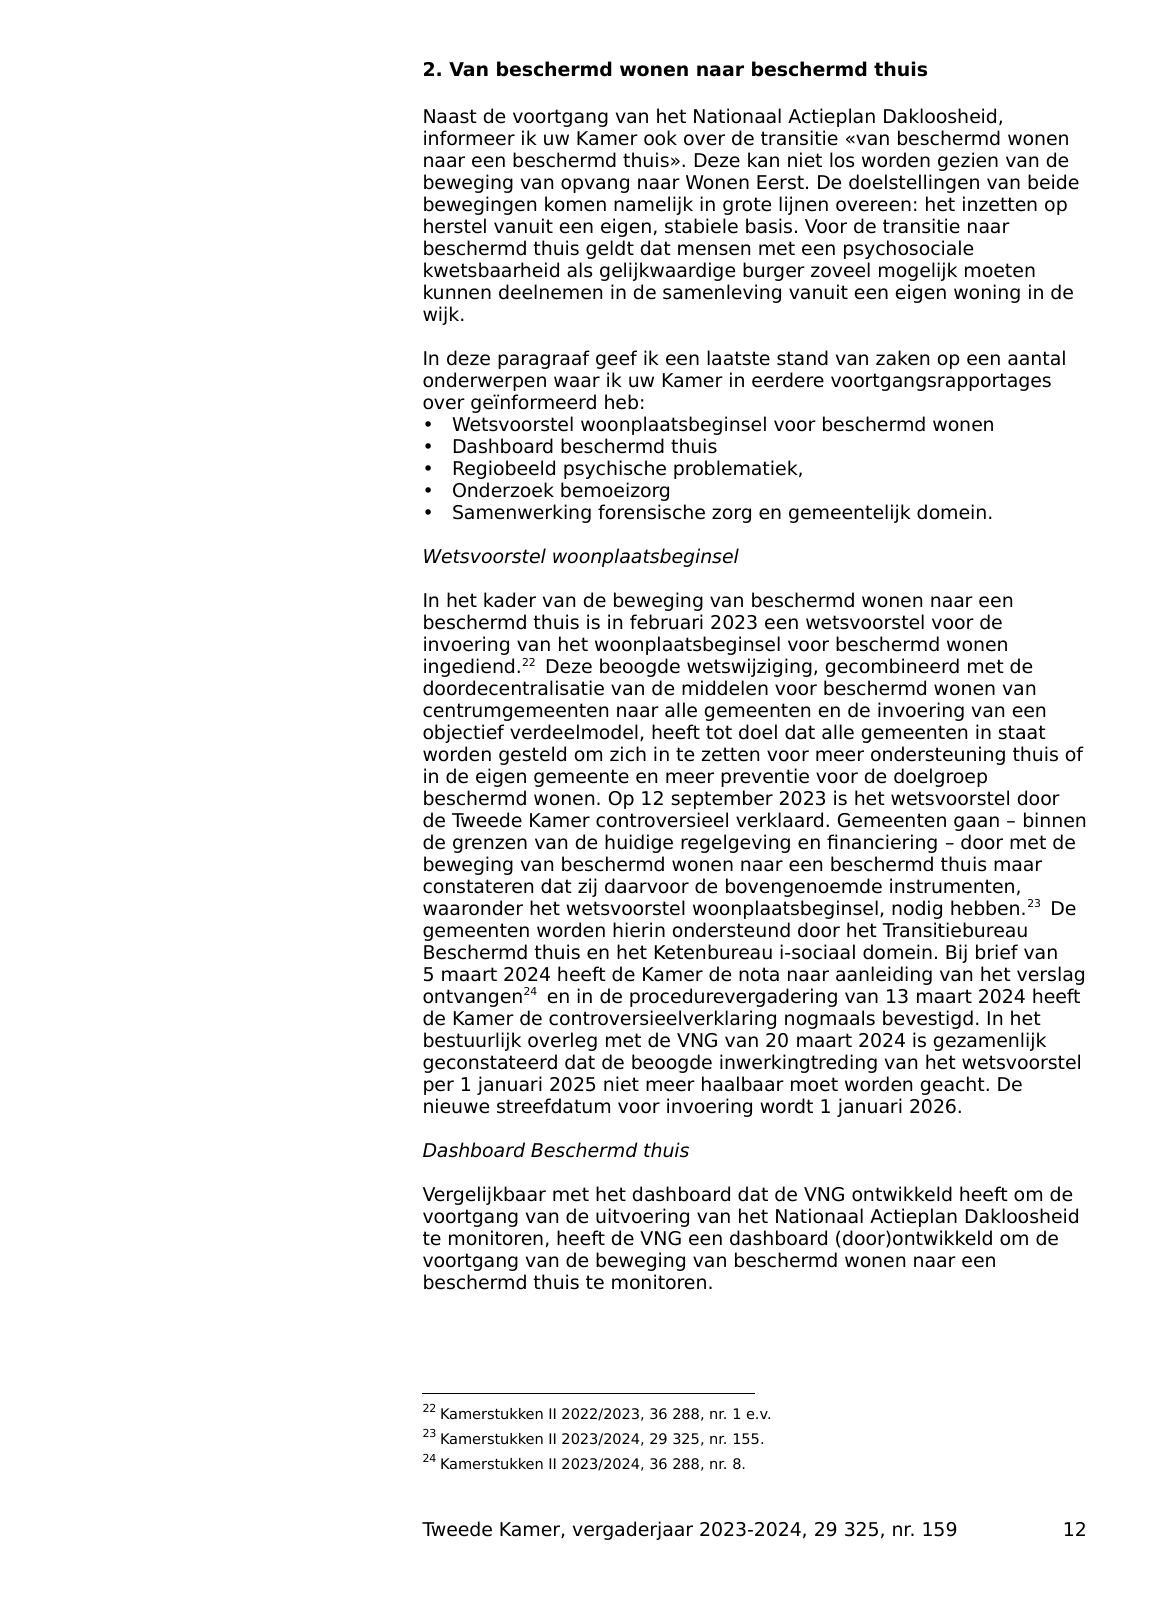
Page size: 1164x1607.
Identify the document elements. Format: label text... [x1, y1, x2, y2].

subtitle Dashboard Beschermd thuis [422, 1140, 1087, 1162]
text • Wetsvoorstel woonplaatsbeginsel voor beschermd wonen [422, 414, 1087, 436]
subtitle 2. Van beschermd wonen naar beschermd thuis [422, 59, 1087, 81]
text In deze paragraaf geef ik een laatste stand van zaken op een aantal onderwerpen waar ik uw Kamer in eerdere voortgangsrapportages over geïnformeerd heb: [422, 348, 1087, 414]
text • Dashboard beschermd thuis [422, 436, 1087, 458]
text In het kader van de beweging van beschermd wonen naar een beschermd thuis is in februari 2023 een wetsvoorstel voor de invoering van het woonplaatsbeginsel voor beschermd wonen ingediend. Deze beoogde wetswijziging, gecombineerd met de doordecentralisatie van de middelen voor beschermd wonen van centrumgemeenten naar alle gemeenten en de invoering van een objectief verdeelmodel, heeft tot doel dat alle gemeenten in staat worden gesteld om zich in te zetten voor meer ondersteuning thuis of in de eigen gemeente en meer preventie voor de doelgroep beschermd wonen. Op 12 september 2023 is het wetsvoorstel door de Tweede Kamer controversieel verklaard. Gemeenten gaan – binnen de grenzen van de huidige regelgeving en financiering – door met de beweging van beschermd wonen naar een beschermd thuis maar constateren dat zij daarvoor de bovengenoemde instrumenten, waaronder het wetsvoorstel woonplaatsbeginsel, nodig hebben. De gemeenten worden hierin ondersteund door het Transitiebureau Beschermd thuis en het Ketenbureau i-sociaal domein. Bij brief van 5 maart 2024 heeft de Kamer de nota naar aanleiding van het verslag ontvangen en in de procedurevergadering van 13 maart 2024 heeft de Kamer de controversieelverklaring nogmaals bevestigd. In het bestuurlijk overleg met de VNG van 20 maart 2024 is gezamenlijk geconstateerd dat de beoogde inwerkingtreding van het wetsvoorstel per 1 januari 2025 niet meer haalbaar moet worden geacht. De nieuwe streefdatum voor invoering wordt 1 januari 2026. [422, 590, 1087, 1118]
text Naast de voortgang van het Nationaal Actieplan Dakloosheid, informeer ik uw Kamer ook over de transitie «van beschermd wonen naar een beschermd thuis». Deze kan niet los worden gezien van de beweging van opvang naar Wonen Eerst. De doelstellingen van beide bewegingen komen namelijk in grote lijnen overeen: het inzetten op herstel vanuit een eigen, stabiele basis. Voor de transitie naar beschermd thuis geldt dat mensen met een psychosociale kwetsbaarheid als gelijkwaardige burger zoveel mogelijk moeten kunnen deelnemen in de samenleving vanuit een eigen woning in de wijk. [422, 106, 1087, 326]
text • Onderzoek bemoeizorg [422, 480, 1087, 502]
text Vergelijkbaar met het dashboard dat de VNG ontwikkeld heeft om de voortgang van de uitvoering van het Nationaal Actieplan Dakloosheid te monitoren, heeft de VNG een dashboard (door)ontwikkeld om de voortgang van de beweging van beschermd wonen naar een beschermd thuis te monitoren. [422, 1184, 1087, 1294]
text • Samenwerking forensische zorg en gemeentelijk domein. [422, 502, 1087, 524]
text Kamerstukken II 2023/2024, 36 288, nr. 8. [422, 1452, 1087, 1474]
text Kamerstukken II 2022/2023, 36 288, nr. 1 e.v. [422, 1402, 1087, 1424]
text Kamerstukken II 2023/2024, 29 325, nr. 155. [422, 1427, 1087, 1449]
text • Regiobeeld psychische problematiek, [422, 458, 1087, 480]
subtitle Wetsvoorstel woonplaatsbeginsel [422, 546, 1087, 568]
